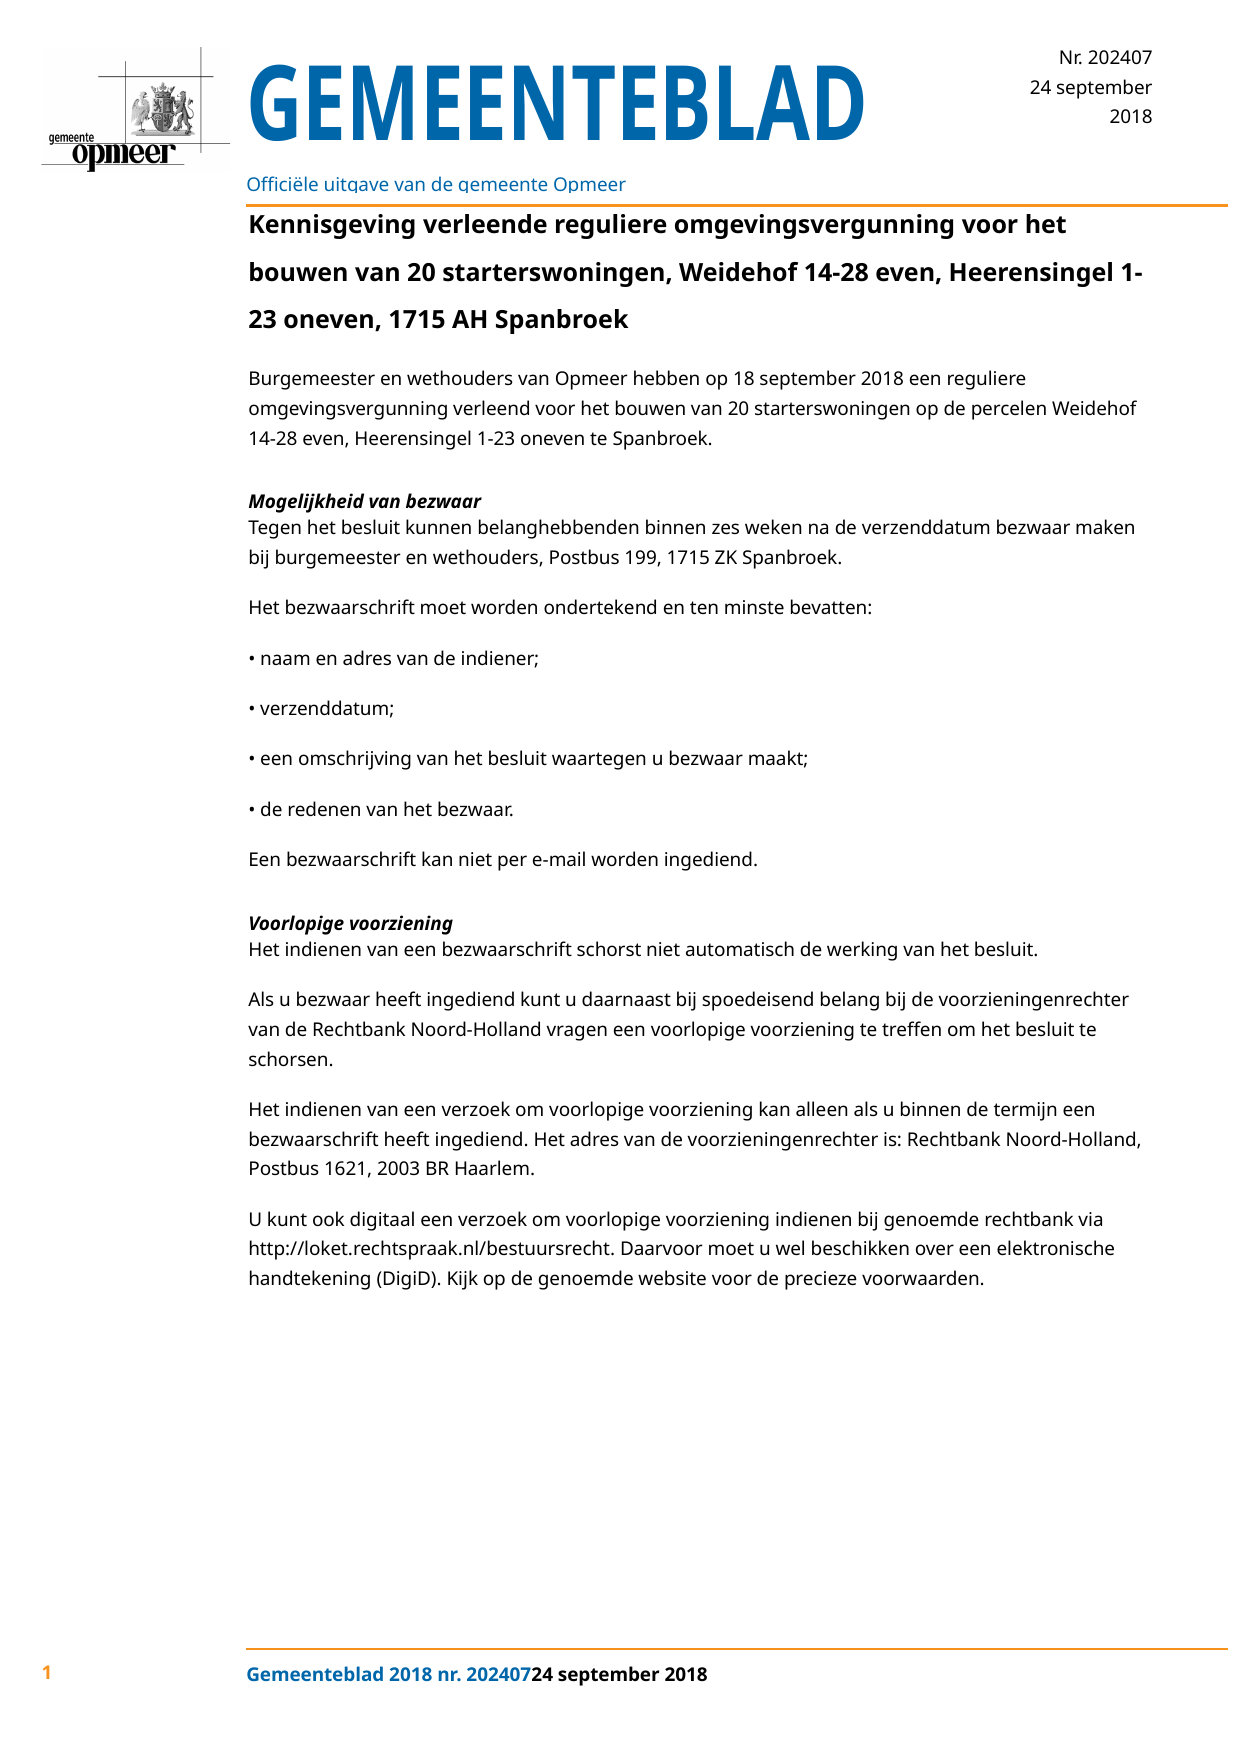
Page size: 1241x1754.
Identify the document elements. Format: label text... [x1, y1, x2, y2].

text Het bezwaarschrift moet worden ondertekend en ten minste bevatten: [248, 594, 1152, 620]
text Kennisgeving verleende reguliere omgevingsvergunning voor het bouwen van 20 starterswoningen, Weidehof 14-28 even, Heerensingel 1-23 oneven, 1715 AH Spanbroek [248, 207, 1152, 336]
text Als u bezwaar heeft ingediend kunt u daarnaast bij spoedeisend belang bij de voorzieningenrechter van de Rechtbank Noord-Holland vragen een voorlopige voorziening te treffen om het besluit te schorsen. [248, 987, 1152, 1071]
text Het indienen van een verzoek om voorlopige voorziening kan alleen als u binnen de termijn een bezwaarschrift heeft ingediend. Het adres van de voorzieningenrechter is: Rechtbank Noord-Holland, Postbus 1621, 2003 BR Haarlem. [248, 1096, 1152, 1181]
text Mogelijkheid van bezwaar [248, 489, 1152, 514]
text Voorlopige voorziening [248, 910, 1152, 936]
text Het indienen van een bezwaarschrift schorst niet automatisch de werking van het besluit. [248, 936, 1152, 962]
text • de redenen van het bezwaar. [248, 796, 1152, 822]
text Burgemeester en wethouders van Opmeer hebben op 18 september 2018 een reguliere omgevingsvergunning verleend voor het bouwen van 20 starterswoningen op de percelen Weidehof 14-28 even, Heerensingel 1-23 oneven te Spanbroek. [248, 366, 1152, 450]
text Tegen het besluit kunnen belanghebbenden binnen zes weken na de verzenddatum bezwaar maken bij burgemeester en wethouders, Postbus 199, 1715 ZK Spanbroek. [248, 514, 1152, 570]
text Een bezwaarschrift kan niet per e-mail worden ingediend. [248, 846, 1152, 872]
text • naam en adres van de indiener; [248, 645, 1152, 671]
text • verzenddatum; [248, 695, 1152, 721]
text • een omschrijving van het besluit waartegen u bezwaar maakt; [248, 746, 1152, 771]
picture [41, 47, 231, 172]
text U kunt ook digitaal een verzoek om voorlopige voorziening indienen bij genoemde rechtbank via http://loket.rechtspraak.nl/bestuursrecht. Daarvoor moet u wel beschikken over een elektronische handtekening (DigiD). Kijk op de genoemde website voor de precieze voorwaarden. [248, 1206, 1152, 1291]
